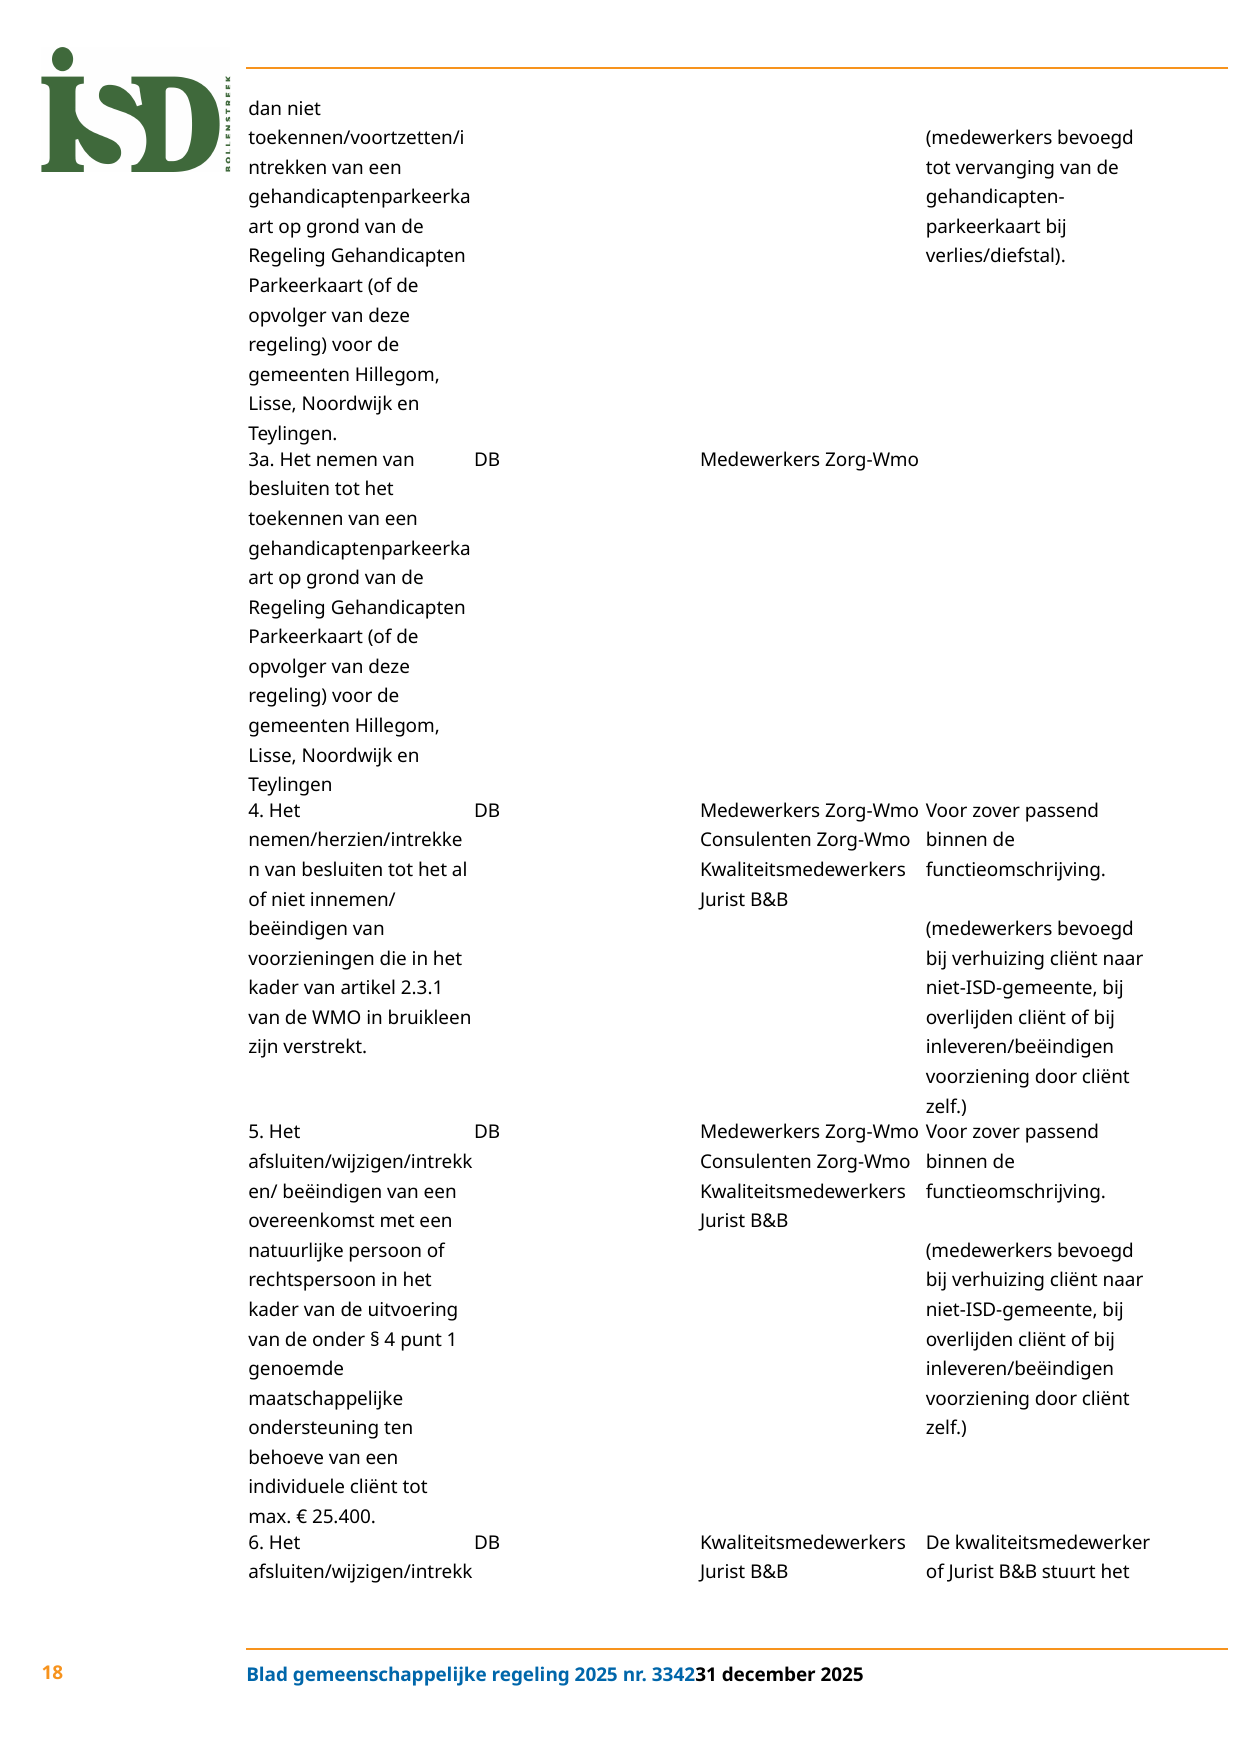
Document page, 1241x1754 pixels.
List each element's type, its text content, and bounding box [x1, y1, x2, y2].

table_cell [926, 446, 1152, 797]
table_cell DB [474, 797, 700, 1119]
picture [41, 47, 231, 172]
table_cell 6. Het afsluiten/wijzigen/intrekk [248, 1529, 474, 1584]
table_cell DB [474, 1119, 700, 1529]
table_cell 5. Het afsluiten/wijzigen/intrekken/ beëindigen van een overeenkomst met een natuurlijke persoon of rechtspersoon in het kader van de uitvoering van de onder § 4 punt 1 genoemde maatschappelijke ondersteuning ten behoeve van een individuele cliënt tot max. € 25.400. [248, 1119, 474, 1529]
table_cell (medewerkers bevoegd tot vervanging van de gehandicapten-parkeerkaart bij verlies/diefstal). [926, 95, 1152, 446]
table_cell 4. Het nemen/herzien/intrekken van besluiten tot het al of niet innemen/ beëindigen van voorzieningen die in het kader van artikel 2.3.1 van de WMO in bruikleen zijn verstrekt. [248, 797, 474, 1119]
table_cell [474, 95, 700, 446]
table_cell Voor zover passend binnen de functieomschrijving. (medewerkers bevoegd bij verhuizing cliënt naar niet-ISD-gemeente, bij overlijden cliënt of bij inleveren/beëindigen voorziening door cliënt zelf.) [926, 1119, 1152, 1529]
table_cell DB [474, 1529, 700, 1584]
table_cell Medewerkers Zorg-Wmo Consulenten Zorg-Wmo Kwaliteitsmedewerkers Jurist B&B [700, 797, 926, 1119]
table_cell DB [474, 446, 700, 797]
table_cell 3a. Het nemen van besluiten tot het toekennen van een gehandicaptenparkeerkaart op grond van de Regeling Gehandicapten Parkeerkaart (of de opvolger van deze regeling) voor de gemeenten Hillegom, Lisse, Noordwijk en Teylingen [248, 446, 474, 797]
table_cell Voor zover passend binnen de functieomschrijving. (medewerkers bevoegd bij verhuizing cliënt naar niet-ISD-gemeente, bij overlijden cliënt of bij inleveren/beëindigen voorziening door cliënt zelf.) [926, 797, 1152, 1119]
table_cell Medewerkers Zorg-Wmo Consulenten Zorg-Wmo Kwaliteitsmedewerkers Jurist B&B [700, 1119, 926, 1529]
table_cell [700, 95, 926, 446]
table_cell Kwaliteitsmedewerkers Jurist B&B [700, 1529, 926, 1584]
table_cell Medewerkers Zorg-Wmo [700, 446, 926, 797]
table_cell dan niet toekennen/voortzetten/intrekken van een gehandicaptenparkeerkaart op grond van de Regeling Gehandicapten Parkeerkaart (of de opvolger van deze regeling) voor de gemeenten Hillegom, Lisse, Noordwijk en Teylingen. [248, 95, 474, 446]
table_cell De kwaliteitsmedewerker of Jurist B&B stuurt het [926, 1529, 1152, 1584]
